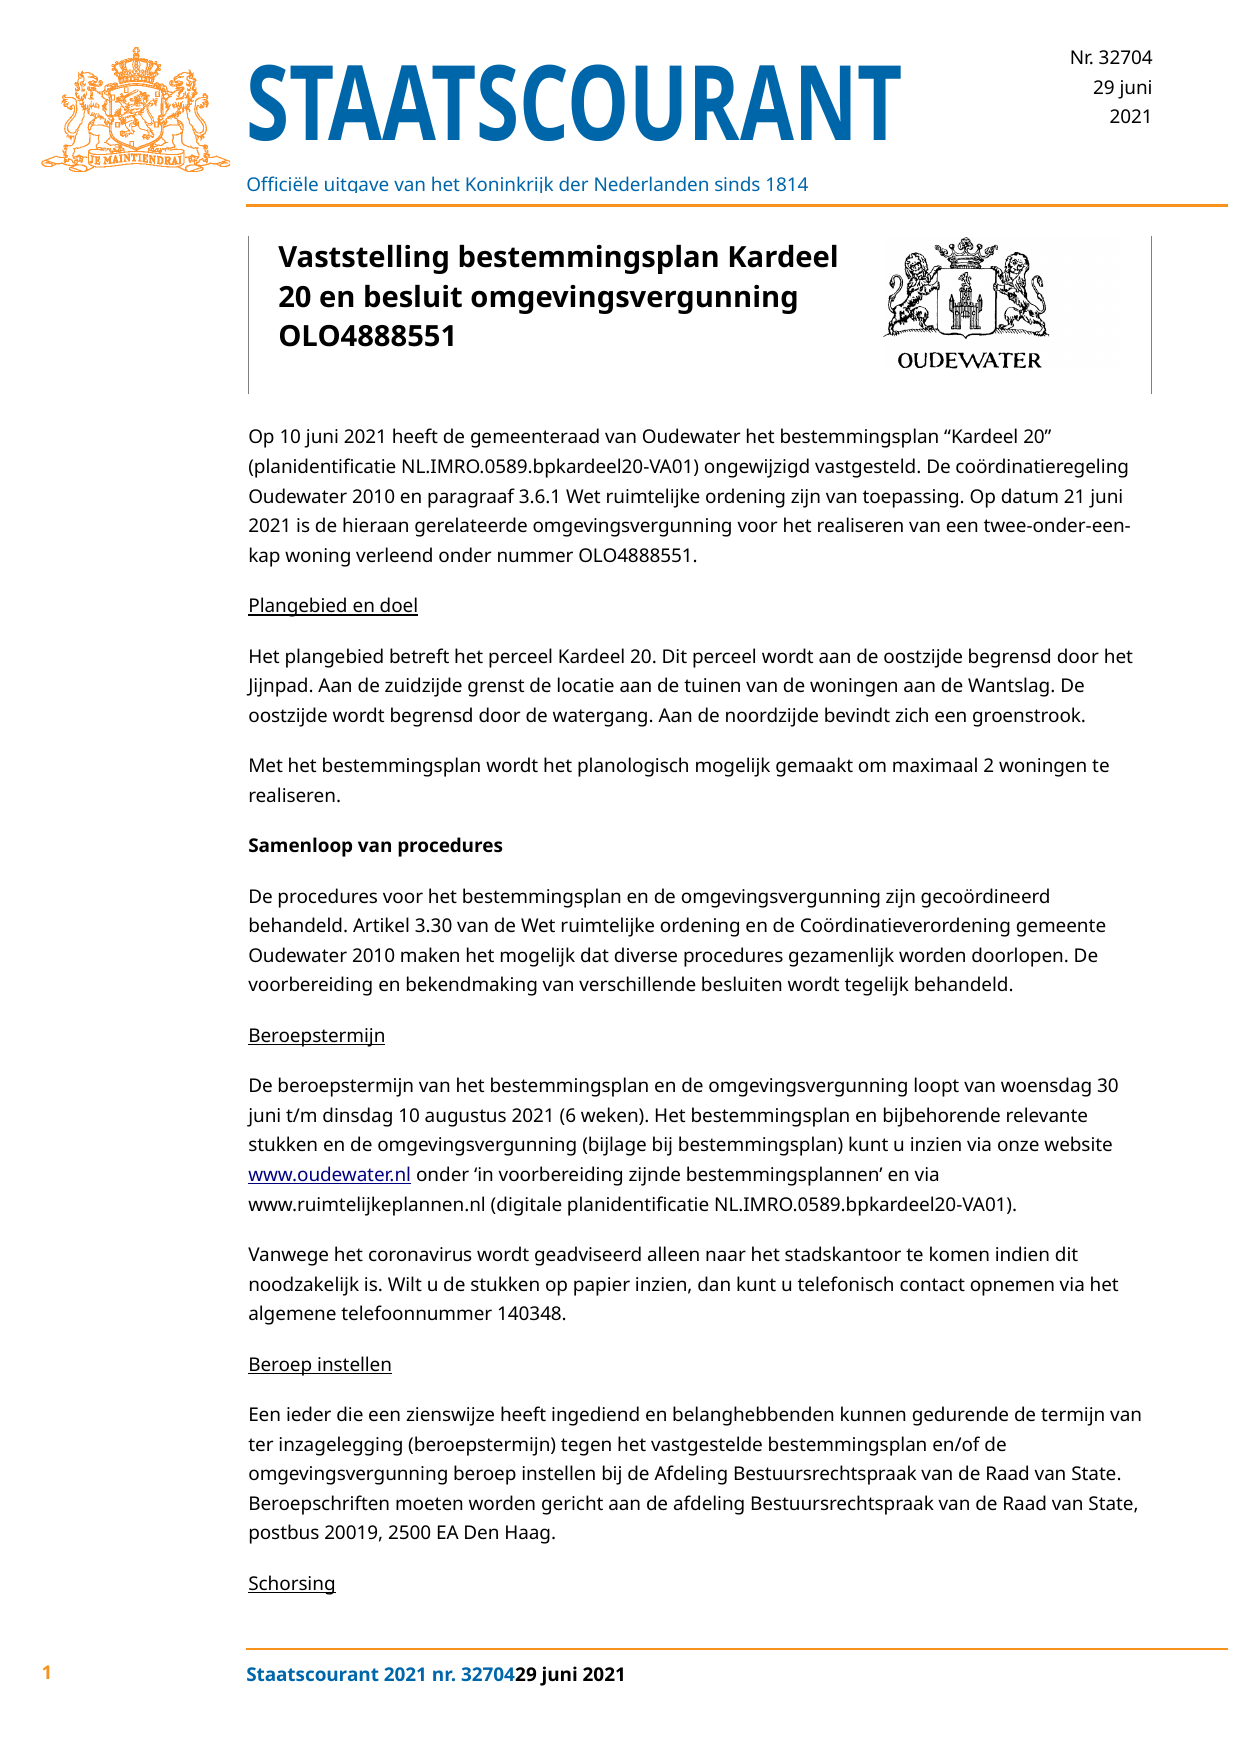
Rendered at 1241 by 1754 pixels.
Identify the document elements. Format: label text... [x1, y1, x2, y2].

text De procedures voor het bestemmingsplan en de omgevingsvergunning zijn gecoördineerd behandeld. Artikel 3.30 van de Wet ruimtelijke ordening en de Coördinatieverordening gemeente Oudewater 2010 maken het mogelijk dat diverse procedures gezamenlijk worden doorlopen. De voorbereiding en bekendmaking van verschillende besluiten wordt tegelijk behandeld. [248, 883, 1152, 997]
text Vanwege het coronavirus wordt geadviseerd alleen naar het stadskantoor te komen indien dit noodzakelijk is. Wilt u de stukken op papier inzien, dan kunt u telefonisch contact opnemen via het algemene telefoonnummer 140348. [248, 1241, 1152, 1326]
text De beroepstermijn van het bestemmingsplan en de omgevingsvergunning loopt van woensdag 30 juni t/m dinsdag 10 augustus 2021 (6 weken). Het bestemmingsplan en bijbehorende relevante stukken en de omgevingsvergunning (bijlage bij bestemmingsplan) kunt u inzien via onze website www.oudewater.nl onder ‘in voorbereiding zijnde bestemmingsplannen’ en via www.ruimtelijkeplannen.nl (digitale planidentificatie NL.IMRO.0589.bpkardeel20-VA01). [248, 1072, 1152, 1217]
picture [882, 236, 1119, 369]
text Het plangebied betreft het perceel Kardeel 20. Dit perceel wordt aan de oostzijde begrensd door het Jijnpad. Aan de zuidzijde grenst de locatie aan de tuinen van de woningen aan de Wantslag. De oostzijde wordt begrensd door de watergang. Aan de noordzijde bevindt zich een groenstrook. [248, 643, 1152, 728]
text Beroep instellen [248, 1351, 1152, 1377]
text Plangebied en doel [248, 592, 1152, 618]
table_header [850, 236, 882, 368]
text Een ieder die een zienswijze heeft ingediend en belanghebbenden kunnen gedurende de termijn van ter inzagelegging (beroepstermijn) tegen het vastgestelde bestemmingsplan en/of de omgevingsvergunning beroep instellen bij de Afdeling Bestuursrechtspraak van de Raad van State. Beroepschriften moeten worden gericht aan de afdeling Bestuursrechtspraak van de Raad van State, postbus 20019, 2500 EA Den Haag. [248, 1401, 1152, 1545]
table_header [1119, 236, 1151, 368]
table_header Vaststelling bestemmingsplan Kardeel 20 en besluit omgevingsvergunning OLO4888551 [249, 236, 850, 394]
text Beroepstermijn [248, 1022, 1152, 1048]
picture [41, 47, 231, 172]
text Schorsing [248, 1570, 1152, 1596]
text Op 10 juni 2021 heeft de gemeenteraad van Oudewater het bestemmingsplan “Kardeel 20” (planidentificatie NL.IMRO.0589.bpkardeel20-VA01) ongewijzigd vastgesteld. De coördinatieregeling Oudewater 2010 en paragraaf 3.6.1 Wet ruimtelijke ordening zijn van toepassing. Op datum 21 juni 2021 is de hieraan gerelateerde omgevingsvergunning voor het realiseren van een twee-onder-een-kap woning verleend onder nummer OLO4888551. [248, 424, 1152, 568]
table_header [850, 369, 1151, 394]
text Samenloop van procedures [248, 832, 1152, 858]
text Met het bestemmingsplan wordt het planologisch mogelijk gemaakt om maximaal 2 woningen te realiseren. [248, 752, 1152, 808]
